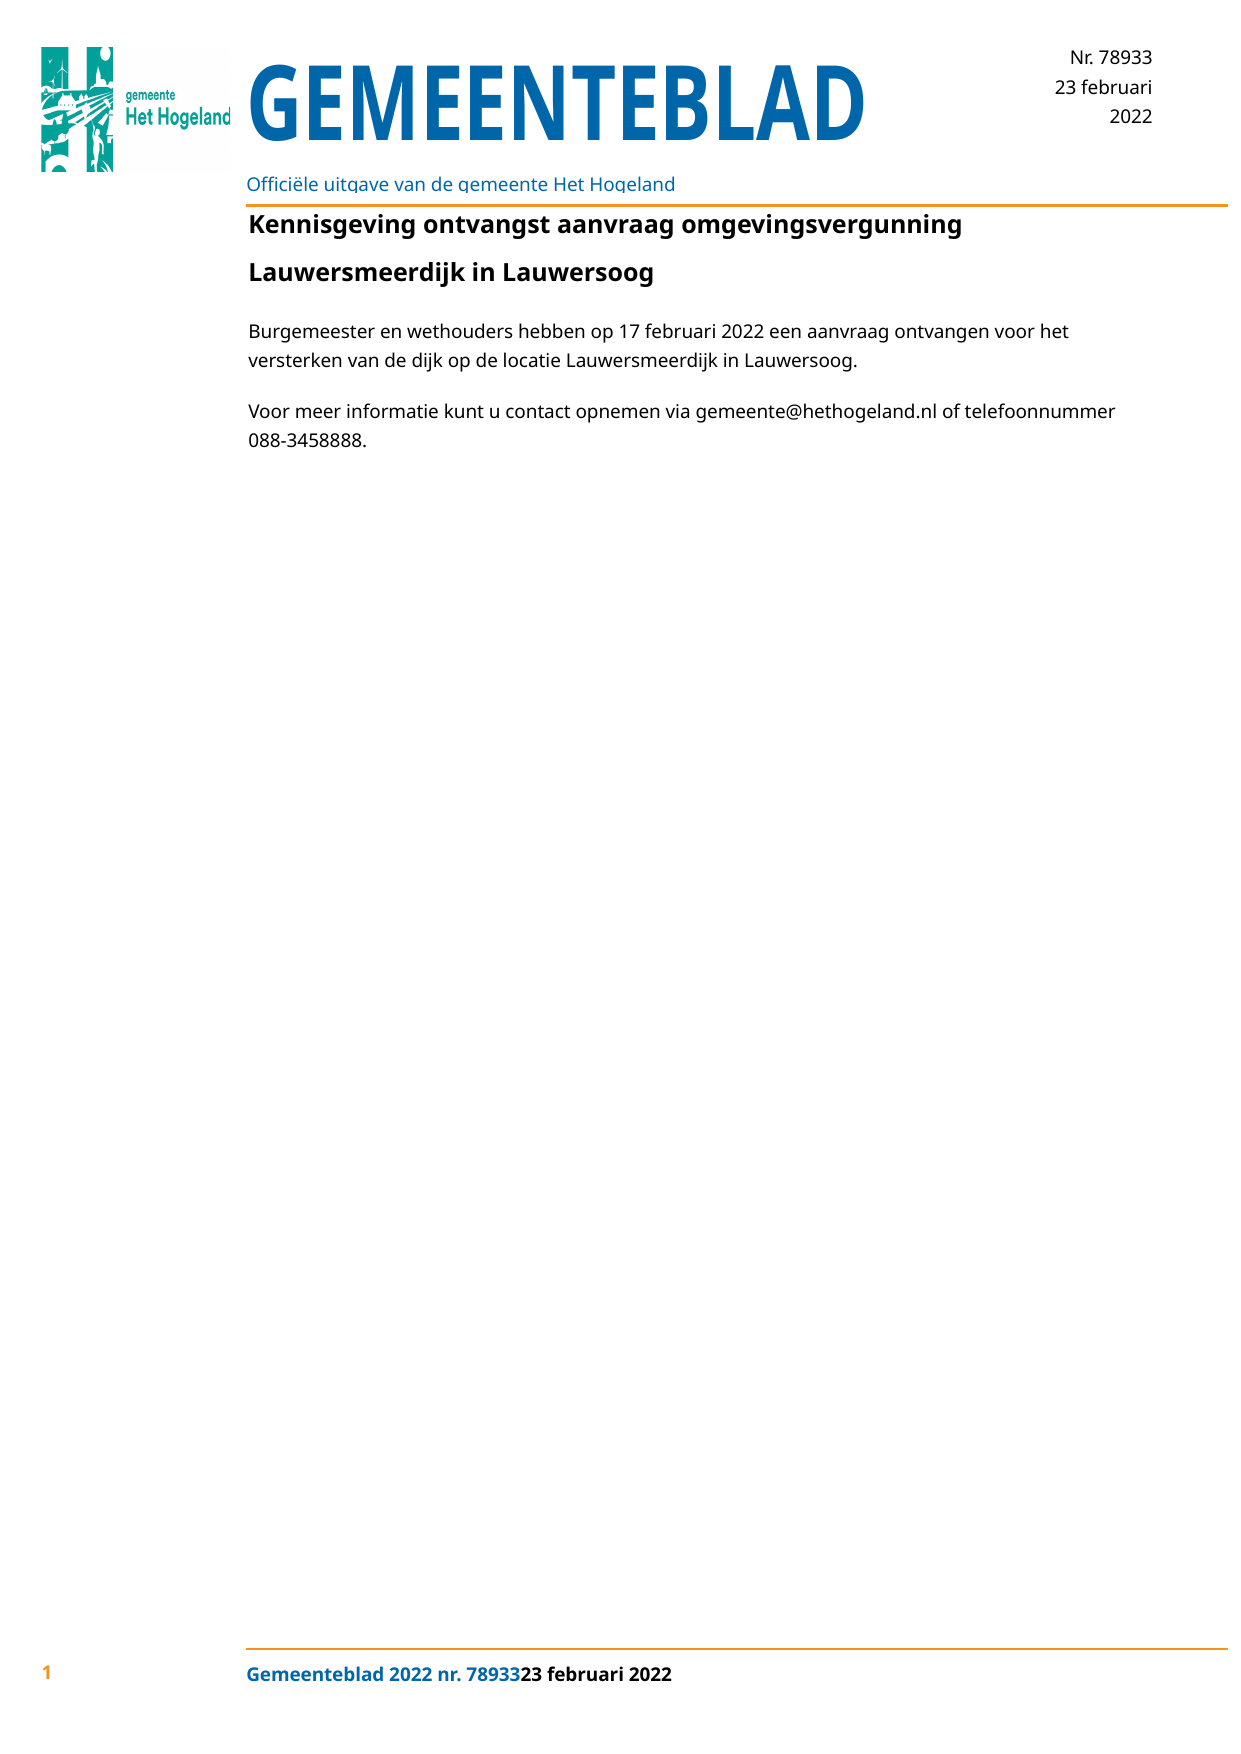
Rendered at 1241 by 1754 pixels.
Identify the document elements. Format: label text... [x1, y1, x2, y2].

text Kennisgeving ontvangst aanvraag omgevingsvergunning Lauwersmeerdijk in Lauwersoog [248, 207, 1152, 288]
text Voor meer informatie kunt u contact opnemen via gemeente@hethogeland.nl of telefoonnummer 088-3458888. [248, 398, 1152, 453]
picture [41, 47, 231, 172]
text Burgemeester en wethouders hebben op 17 februari 2022 een aanvraag ontvangen voor het versterken van de dijk op de locatie Lauwersmeerdijk in Lauwersoog. [248, 318, 1152, 373]
